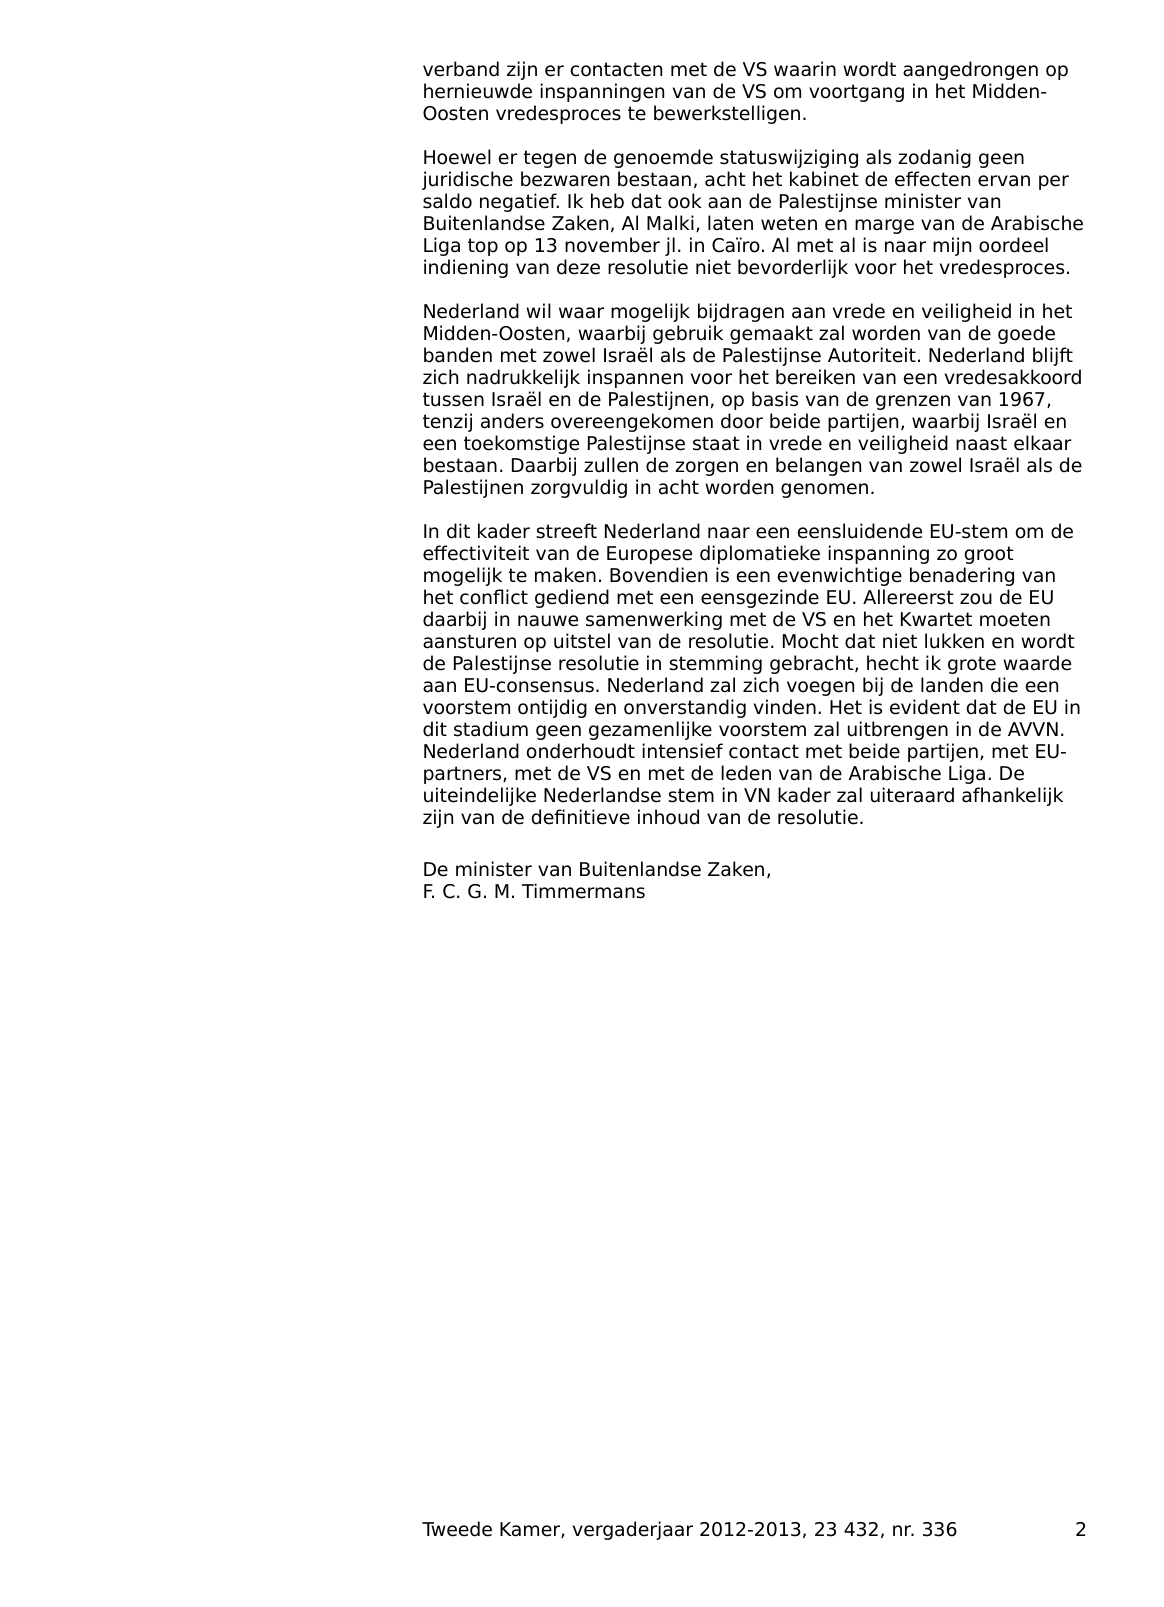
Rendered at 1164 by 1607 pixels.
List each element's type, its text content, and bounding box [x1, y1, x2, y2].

text verband zijn er contacten met de VS waarin wordt aangedrongen op hernieuwde inspanningen van de VS om voortgang in het Midden-Oosten vredesproces te bewerkstelligen. [422, 59, 1087, 125]
text Hoewel er tegen de genoemde statuswijziging als zodanig geen juridische bezwaren bestaan, acht het kabinet de effecten ervan per saldo negatief. Ik heb dat ook aan de Palestijnse minister van Buitenlandse Zaken, Al Malki, laten weten en marge van de Arabische Liga top op 13 november jl. in Caïro. Al met al is naar mijn oordeel indiening van deze resolutie niet bevorderlijk voor het vredesproces. [422, 147, 1087, 279]
text Nederland wil waar mogelijk bijdragen aan vrede en veiligheid in het Midden-Oosten, waarbij gebruik gemaakt zal worden van de goede banden met zowel Israël als de Palestijnse Autoriteit. Nederland blijft zich nadrukkelijk inspannen voor het bereiken van een vredesakkoord tussen Israël en de Palestijnen, op basis van de grenzen van 1967, tenzij anders overeengekomen door beide partijen, waarbij Israël en een toekomstige Palestijnse staat in vrede en veiligheid naast elkaar bestaan. Daarbij zullen de zorgen en belangen van zowel Israël als de Palestijnen zorgvuldig in acht worden genomen. [422, 301, 1087, 499]
text In dit kader streeft Nederland naar een eensluidende EU-stem om de effectiviteit van de Europese diplomatieke inspanning zo groot mogelijk te maken. Bovendien is een evenwichtige benadering van het conflict gediend met een eensgezinde EU. Allereerst zou de EU daarbij in nauwe samenwerking met de VS en het Kwartet moeten aansturen op uitstel van de resolutie. Mocht dat niet lukken en wordt de Palestijnse resolutie in stemming gebracht, hecht ik grote waarde aan EU-consensus. Nederland zal zich voegen bij de landen die een voorstem ontijdig en onverstandig vinden. Het is evident dat de EU in dit stadium geen gezamenlijke voorstem zal uitbrengen in de AVVN. Nederland onderhoudt intensief contact met beide partijen, met EU-partners, met de VS en met de leden van de Arabische Liga. De uiteindelijke Nederlandse stem in VN kader zal uiteraard afhankelijk zijn van de definitieve inhoud van de resolutie. [422, 521, 1087, 829]
text De minister van Buitenlandse Zaken, F. C. G. M. Timmermans [422, 859, 1087, 903]
